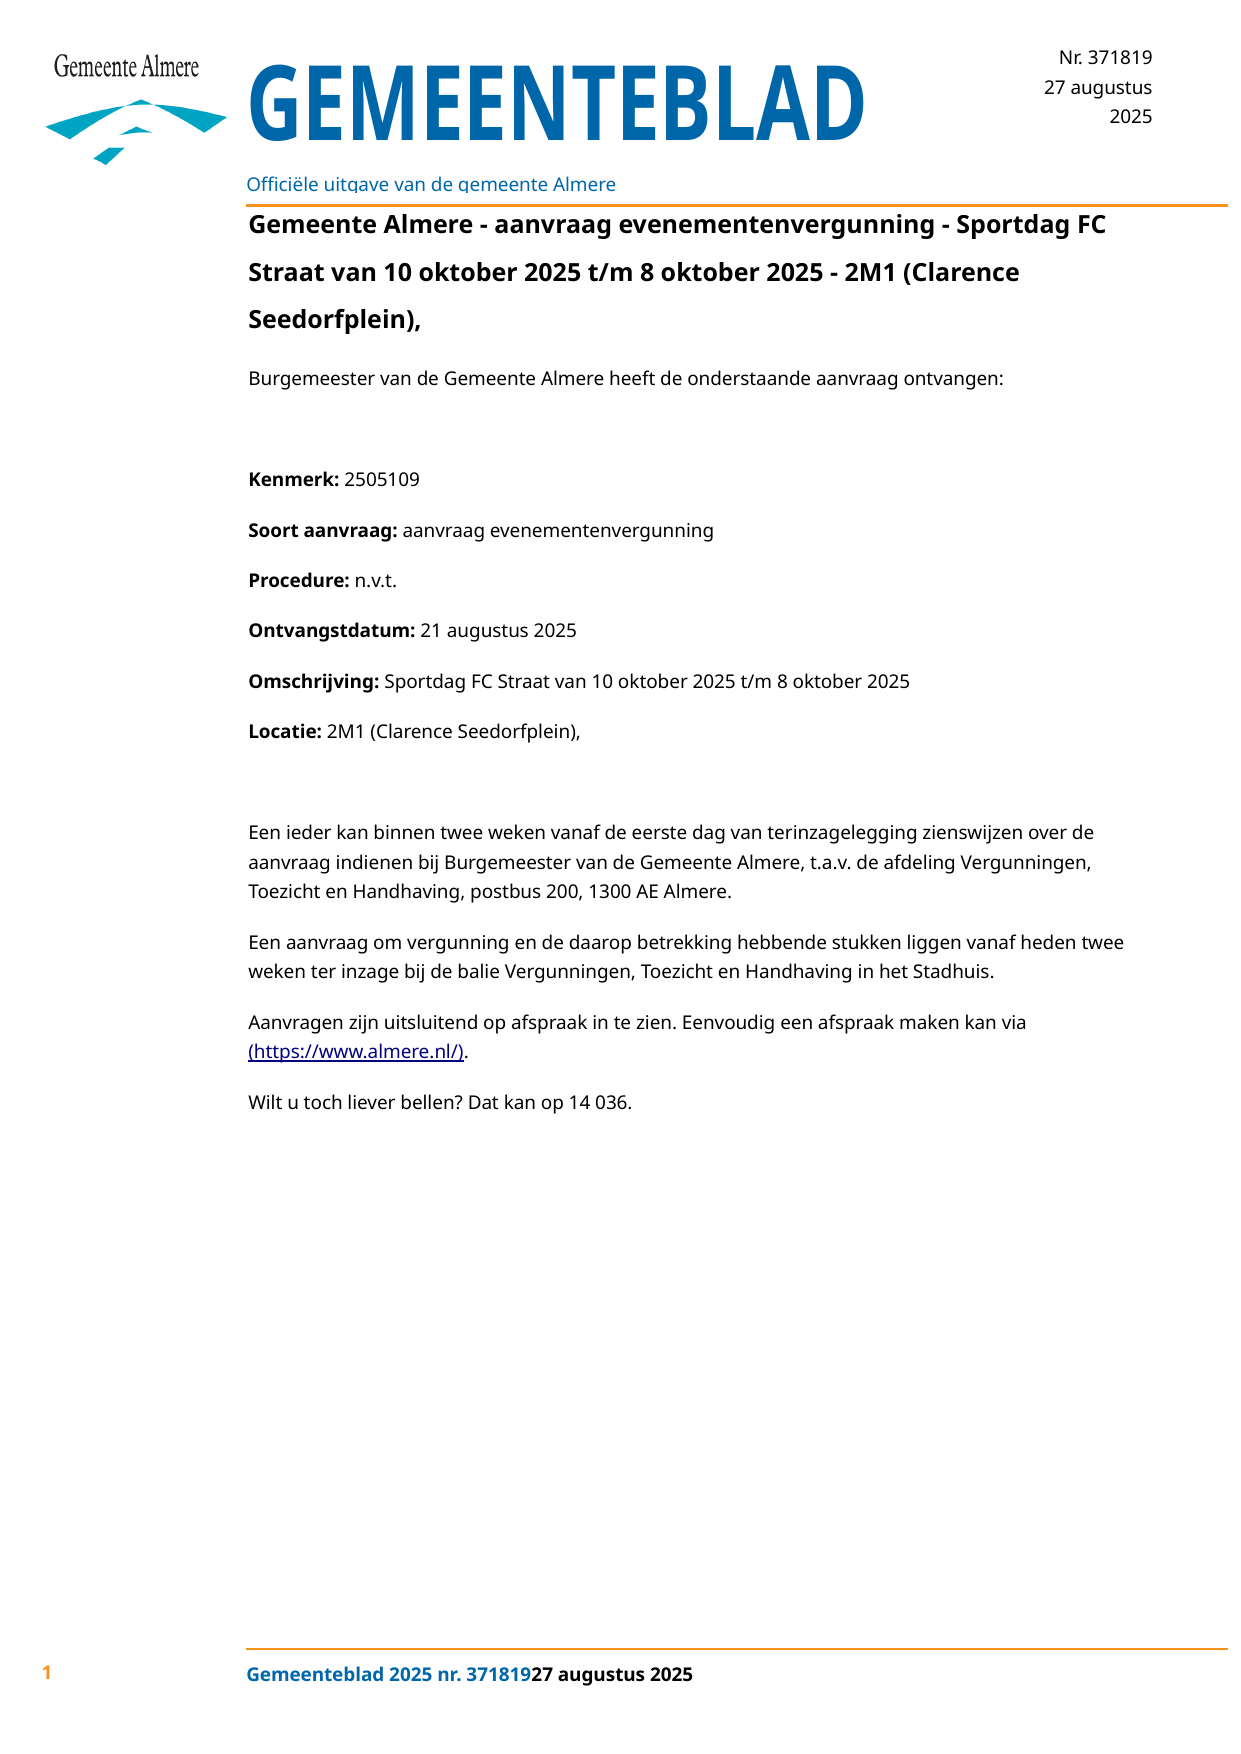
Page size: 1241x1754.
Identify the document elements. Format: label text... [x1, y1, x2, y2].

text Soort aanvraag: aanvraag evenementenvergunning [248, 517, 1152, 542]
picture [41, 47, 231, 172]
text Een ieder kan binnen twee weken vanaf de eerste dag van terinzagelegging zienswijzen over de aanvraag indienen bij Burgemeester van de Gemeente Almere, t.a.v. de afdeling Vergunningen, Toezicht en Handhaving, postbus 200, 1300 AE Almere. [248, 819, 1152, 904]
text Locatie: 2M1 (Clarence Seedorfplein), [248, 718, 1152, 744]
text Gemeente Almere - aanvraag evenementenvergunning - Sportdag FC Straat van 10 oktober 2025 t/m 8 oktober 2025 - 2M1 (Clarence Seedorfplein), [248, 207, 1152, 336]
text Omschrijving: Sportdag FC Straat van 10 oktober 2025 t/m 8 oktober 2025 [248, 668, 1152, 694]
text Een aanvraag om vergunning en de daarop betrekking hebbende stukken liggen vanaf heden twee weken ter inzage bij de balie Vergunningen, Toezicht en Handhaving in het Stadhuis. [248, 929, 1152, 984]
text Ontvangstdatum: 21 augustus 2025 [248, 618, 1152, 643]
text Wilt u toch liever bellen? Dat kan op 14 036. [248, 1089, 1152, 1114]
text Procedure: n.v.t. [248, 567, 1152, 593]
text Burgemeester van de Gemeente Almere heeft de onderstaande aanvraag ontvangen: [248, 366, 1152, 391]
text Kenmerk: 2505109 [248, 466, 1152, 492]
text Aanvragen zijn uitsluitend op afspraak in te zien. Eenvoudig een afspraak maken kan via (https://www.almere.nl/). [248, 1009, 1152, 1064]
